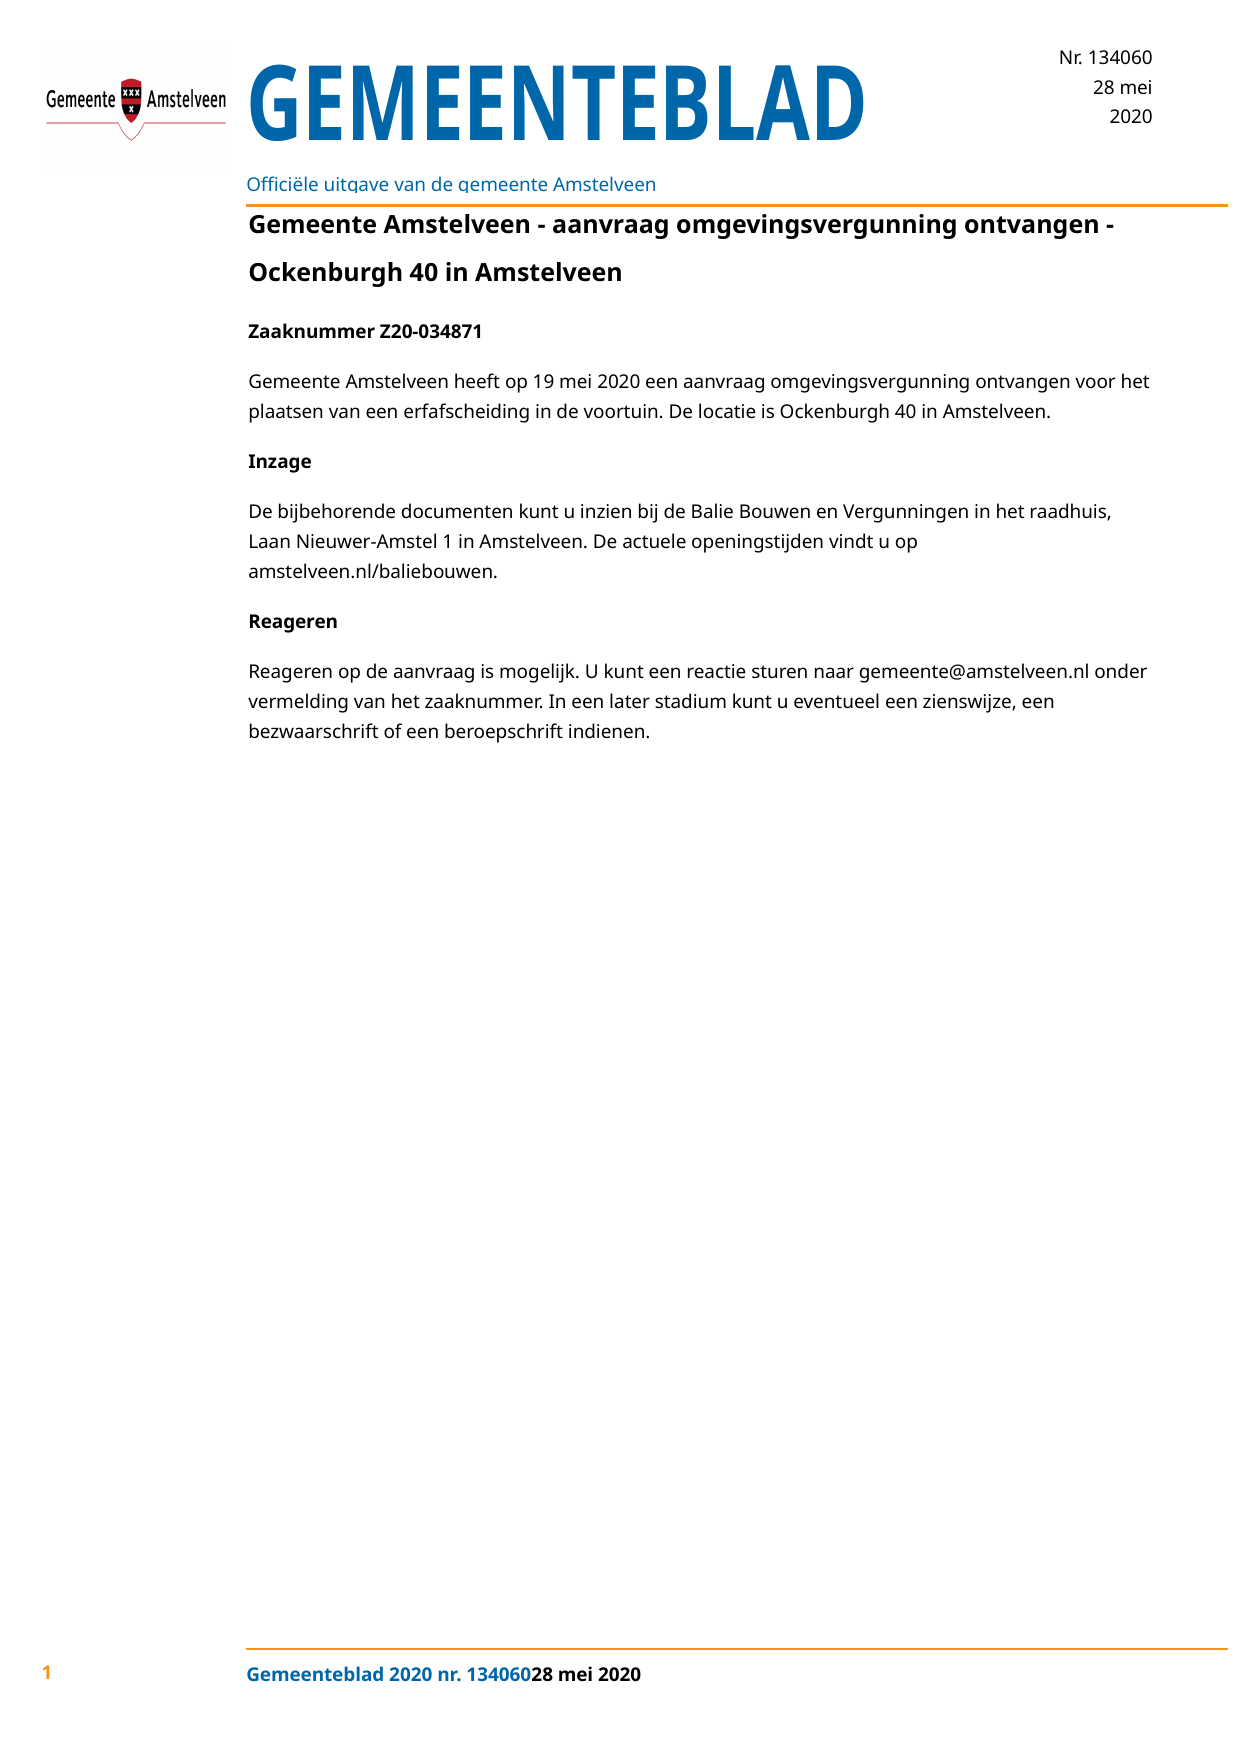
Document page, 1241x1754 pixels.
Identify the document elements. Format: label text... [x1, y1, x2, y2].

text Reageren op de aanvraag is mogelijk. U kunt een reactie sturen naar gemeente@amstelveen.nl onder vermelding van het zaaknummer. In een later stadium kunt u eventueel een zienswijze, een bezwaarschrift of een beroepschrift indienen. [248, 659, 1152, 744]
text Gemeente Amstelveen - aanvraag omgevingsvergunning ontvangen - Ockenburgh 40 in Amstelveen [248, 207, 1152, 288]
text Inzage [248, 448, 1152, 474]
text Reageren [248, 608, 1152, 634]
text Zaaknummer Z20-034871 [248, 318, 1152, 344]
text Gemeente Amstelveen heeft op 19 mei 2020 een aanvraag omgevingsvergunning ontvangen voor het plaatsen van een erfafscheiding in de voortuin. De locatie is Ockenburgh 40 in Amstelveen. [248, 368, 1152, 424]
picture [41, 47, 231, 172]
text De bijbehorende documenten kunt u inzien bij de Balie Bouwen en Vergunningen in het raadhuis, Laan Nieuwer-Amstel 1 in Amstelveen. De actuele openingstijden vindt u op amstelveen.nl/baliebouwen. [248, 499, 1152, 584]
